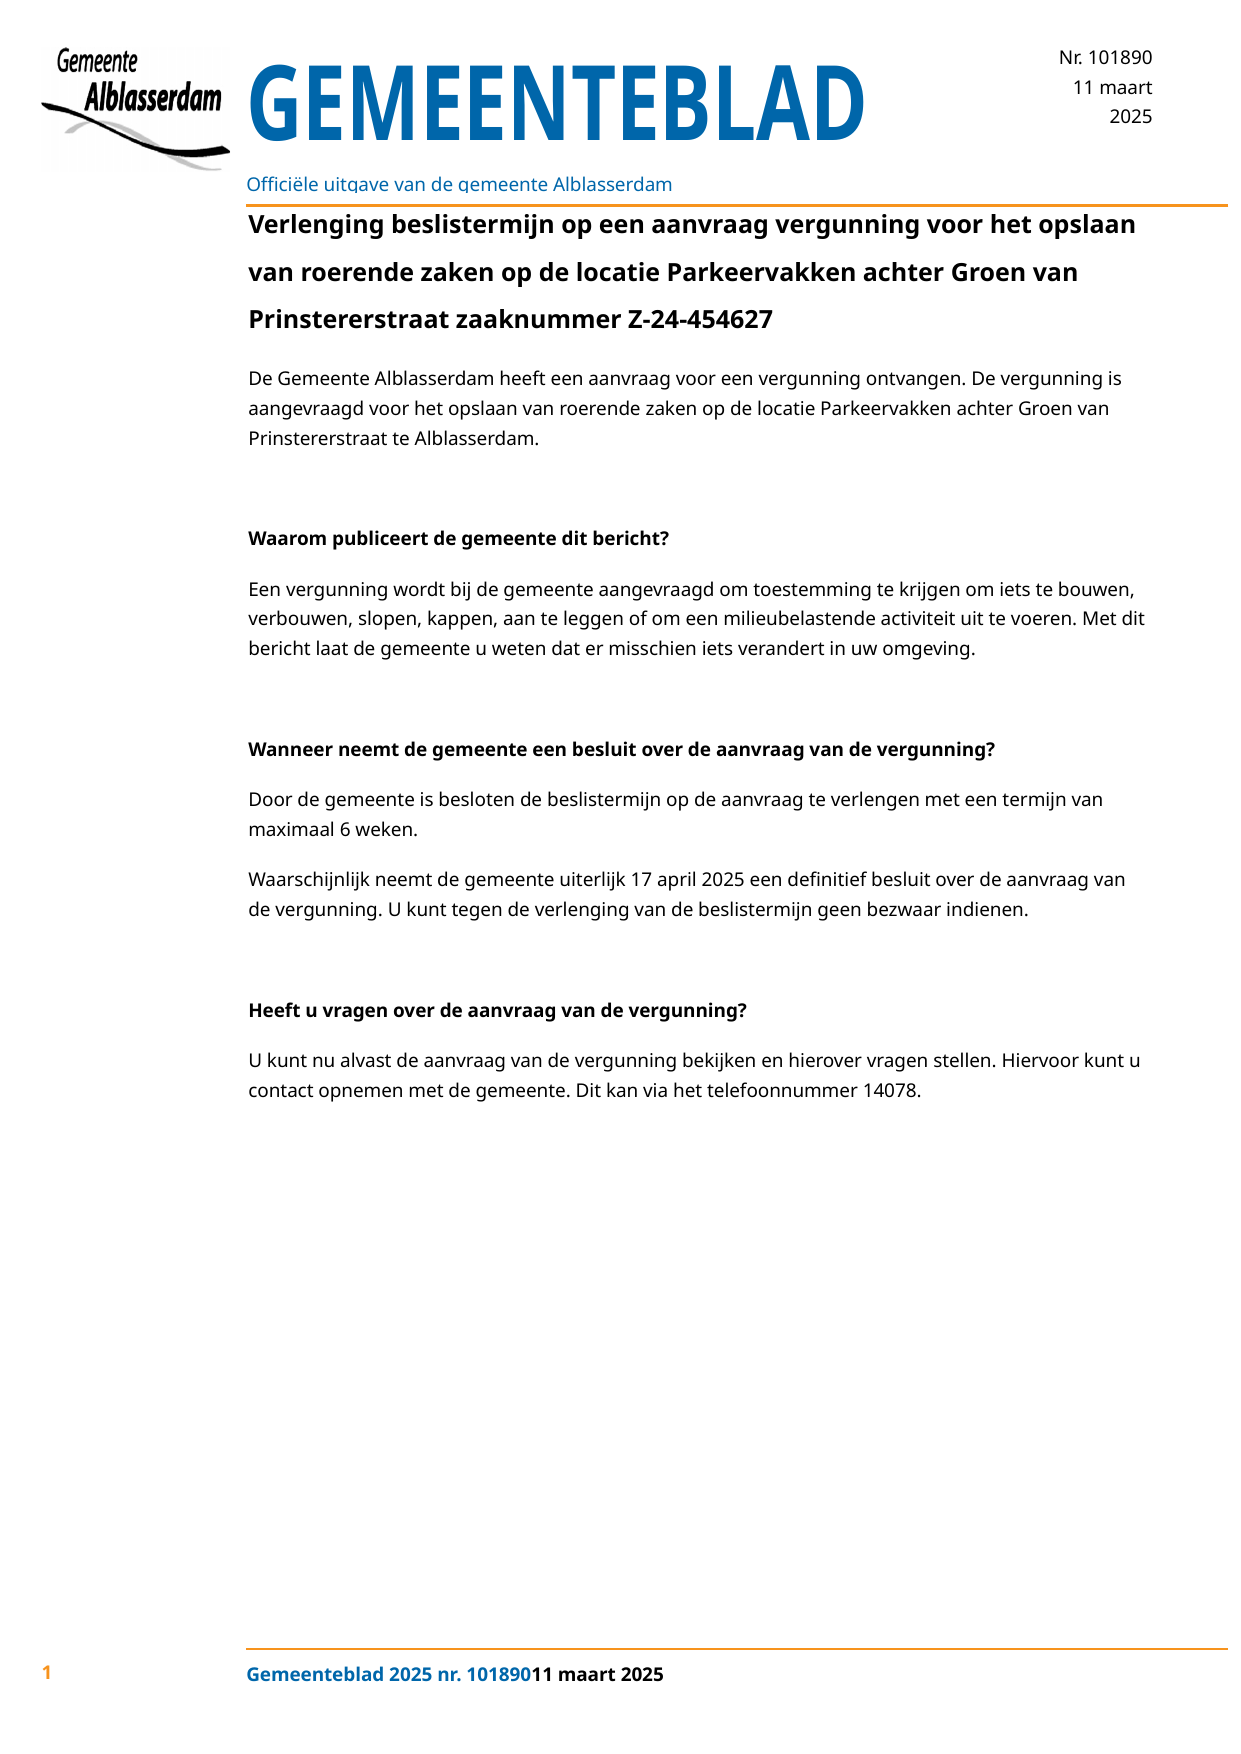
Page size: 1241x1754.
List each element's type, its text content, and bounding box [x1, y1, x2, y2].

text Wanneer neemt de gemeente een besluit over de aanvraag van de vergunning? [248, 736, 1152, 762]
text De Gemeente Alblasserdam heeft een aanvraag voor een vergunning ontvangen. De vergunning is aangevraagd voor het opslaan van roerende zaken op de locatie Parkeervakken achter Groen van Prinstererstraat te Alblasserdam. [248, 366, 1152, 450]
text Door de gemeente is besloten de beslistermijn op de aanvraag te verlengen met een termijn van maximaal 6 weken. [248, 786, 1152, 842]
text Een vergunning wordt bij de gemeente aangevraagd om toestemming te krijgen om iets te bouwen, verbouwen, slopen, kappen, aan te leggen of om een milieubelastende activiteit uit te voeren. Met dit bericht laat de gemeente u weten dat er misschien iets verandert in uw omgeving. [248, 576, 1152, 661]
picture [41, 47, 231, 172]
text Waarschijnlijk neemt de gemeente uiterlijk 17 april 2025 een definitief besluit over de aanvraag van de vergunning. U kunt tegen de verlenging van de beslistermijn geen bezwaar indienen. [248, 866, 1152, 922]
text U kunt nu alvast de aanvraag van de vergunning bekijken en hierover vragen stellen. Hiervoor kunt u contact opnemen met de gemeente. Dit kan via het telefoonnummer 14078. [248, 1047, 1152, 1102]
text Verlenging beslistermijn op een aanvraag vergunning voor het opslaan van roerende zaken op de locatie Parkeervakken achter Groen van Prinstererstraat zaaknummer Z-24-454627 [248, 207, 1152, 336]
text Heeft u vragen over de aanvraag van de vergunning? [248, 997, 1152, 1022]
text Waarom publiceert de gemeente dit bericht? [248, 526, 1152, 551]
